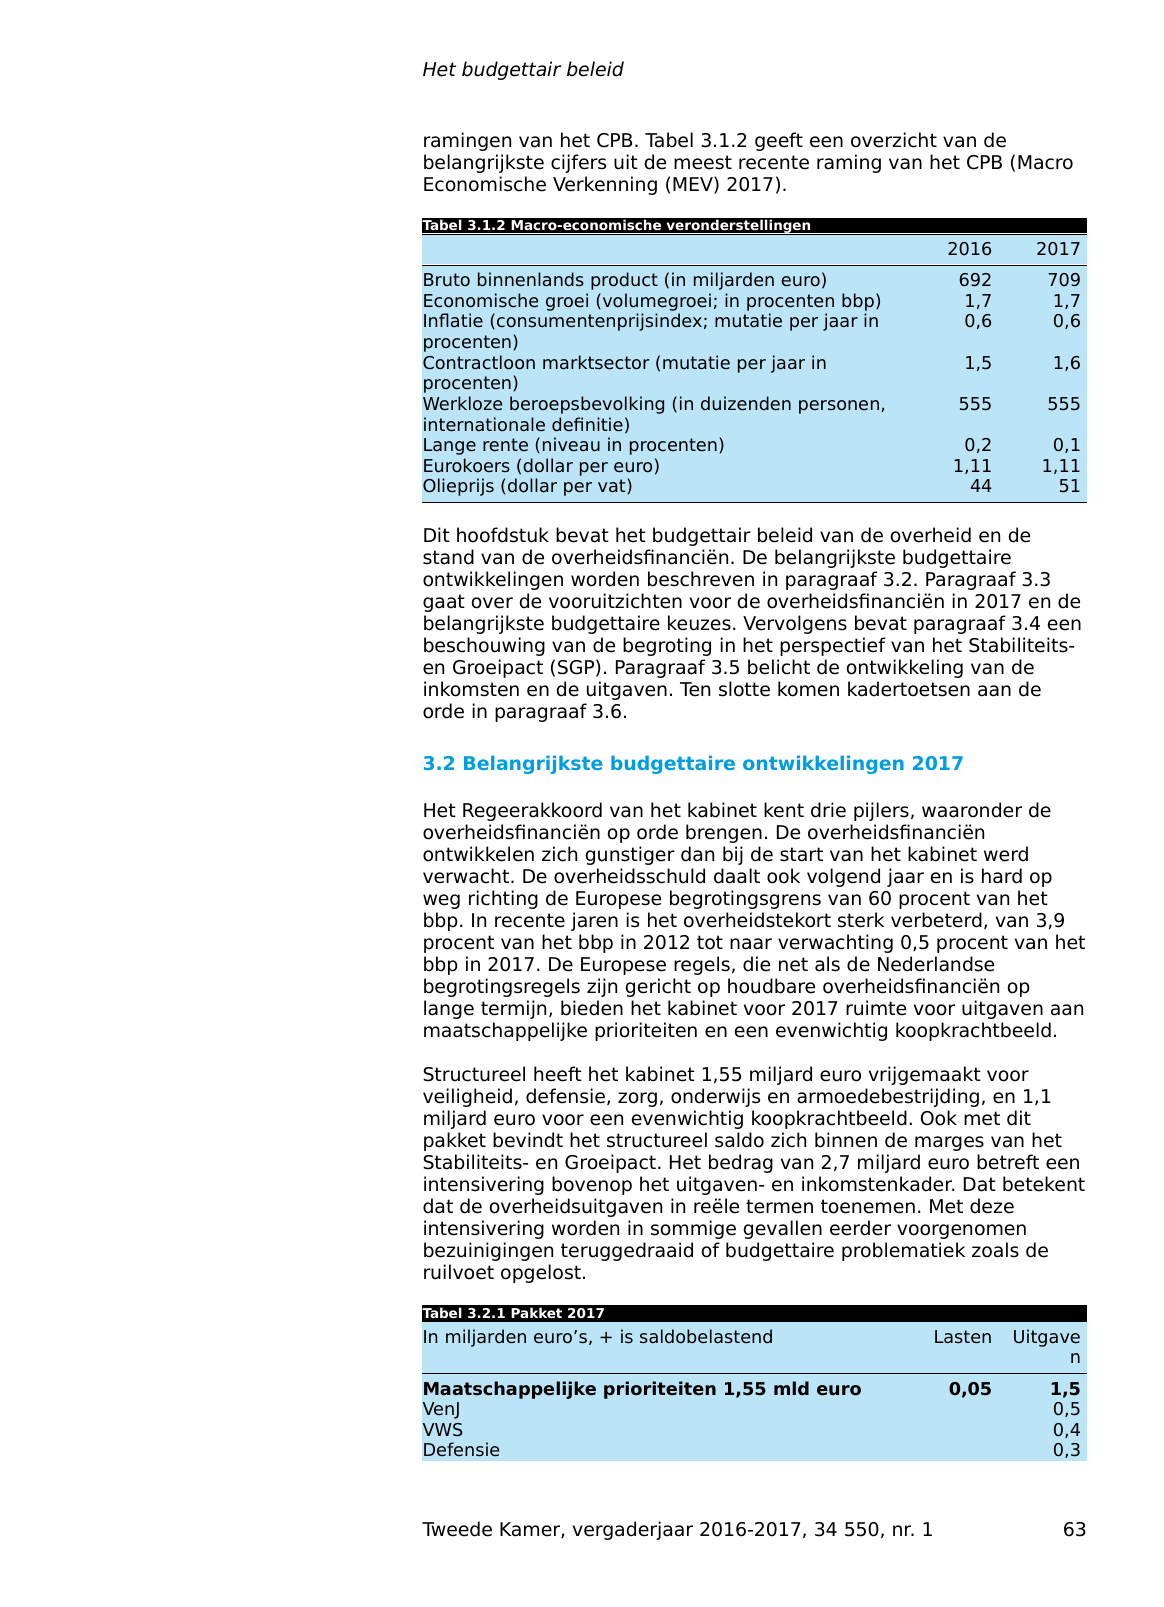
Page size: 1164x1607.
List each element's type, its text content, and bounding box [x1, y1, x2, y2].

table_cell 1,11 [998, 456, 1087, 476]
table_cell 0,05 [910, 1374, 998, 1399]
text Structureel heeft het kabinet 1,55 miljard euro vrijgemaakt voor veiligheid, defensie, zorg, onderwijs en armoedebestrijding, en 1,1 miljard euro voor een evenwichtig koopkrachtbeeld. Ook met dit pakket bevindt het structureel saldo zich binnen de marges van het Stabiliteits- en Groeipact. Het bedrag van 2,7 miljard euro betreft een intensivering bovenop het uitgaven- en inkomstenkader. Dat betekent dat de overheidsuitgaven in reële termen toenemen. Met deze intensivering worden in sommige gevallen eerder voorgenomen bezuinigingen teruggedraaid of budgettaire problematiek zoals de ruilvoet opgelost. [422, 1064, 1087, 1283]
text ramingen van het CPB. Tabel 3.1.2 geeft een overzicht van de belangrijkste cijfers uit de meest recente raming van het CPB (Macro Economische Verkenning (MEV) 2017). [422, 130, 1087, 196]
table_cell Uitgaven [998, 1322, 1087, 1373]
table_cell Lange rente (niveau in procenten) [422, 435, 909, 456]
table_cell Werkloze beroepsbevolking (in duizenden personen, internationale definitie) [422, 394, 909, 435]
table_cell 2017 [998, 235, 1087, 264]
table_cell 709 [998, 266, 1087, 291]
table_cell 0,6 [998, 311, 1087, 353]
text Het Regeerakkoord van het kabinet kent drie pijlers, waaronder de overheidsfinanciën op orde brengen. De overheidsfinanciën ontwikkelen zich gunstiger dan bij de start van het kabinet werd verwacht. De overheidsschuld daalt ook volgend jaar en is hard op weg richting de Europese begrotingsgrens van 60 procent van het bbp. In recente jaren is het overheidstekort sterk verbeterd, van 3,9 procent van het bbp in 2012 tot naar verwachting 0,5 procent van het bbp in 2017. De Europese regels, die net als de Nederlandse begrotingsregels zijn gericht op houdbare overheidsfinanciën op lange termijn, bieden het kabinet voor 2017 ruimte voor uitgaven aan maatschappelijke prioriteiten en een evenwichtig koopkrachtbeeld. [422, 800, 1087, 1042]
table_cell Lasten [910, 1322, 998, 1373]
table_cell 1,6 [998, 353, 1087, 394]
table_cell 1,5 [910, 353, 998, 394]
table_cell 1,7 [910, 291, 998, 311]
table_cell 0,6 [910, 311, 998, 353]
table_cell 0,1 [998, 435, 1087, 456]
table_cell In miljarden euro’s, + is saldobelastend [422, 1322, 909, 1373]
table_cell Bruto binnenlands product (in miljarden euro) [422, 266, 909, 291]
table_cell [910, 1420, 998, 1440]
table_cell Economische groei (volumegroei; in procenten bbp) [422, 291, 909, 311]
table_cell 51 [998, 476, 1087, 502]
table_cell Maatschappelijke prioriteiten 1,55 mld euro [422, 1374, 909, 1399]
table_cell [910, 1440, 998, 1461]
subtitle 3.2 Belangrijkste budgettaire ontwikkelingen 2017 [422, 753, 1087, 775]
table_cell VenJ [422, 1399, 909, 1420]
table_cell [422, 235, 909, 264]
table_cell 0,4 [998, 1420, 1087, 1440]
table_cell Defensie [422, 1440, 909, 1461]
table_cell Eurokoers (dollar per euro) [422, 456, 909, 476]
table_cell 44 [910, 476, 998, 502]
table_cell 0,3 [998, 1440, 1087, 1461]
table_cell 555 [998, 394, 1087, 435]
table_cell VWS [422, 1420, 909, 1440]
table_cell Contractloon marktsector (mutatie per jaar in procenten) [422, 353, 909, 394]
table_cell Olieprijs (dollar per vat) [422, 476, 909, 502]
table_header Tabel 3.2.1 Pakket 2017 [422, 1305, 1087, 1321]
table_cell 2016 [910, 235, 998, 264]
table_cell 1,5 [998, 1374, 1087, 1399]
text Dit hoofdstuk bevat het budgettair beleid van de overheid en de stand van de overheidsfinanciën. De belangrijkste budgettaire ontwikkelingen worden beschreven in paragraaf 3.2. Paragraaf 3.3 gaat over de vooruitzichten voor de overheidsfinanciën in 2017 en de belangrijkste budgettaire keuzes. Vervolgens bevat paragraaf 3.4 een beschouwing van de begroting in het perspectief van het Stabiliteits- en Groeipact (SGP). Paragraaf 3.5 belicht de ontwikkeling van de inkomsten en de uitgaven. Ten slotte komen kadertoetsen aan de orde in paragraaf 3.6. [422, 525, 1087, 723]
table_cell 1,7 [998, 291, 1087, 311]
table_header Tabel 3.1.2 Macro-economische veronderstellingen [422, 218, 1087, 233]
table_cell 0,5 [998, 1399, 1087, 1420]
table_cell Inflatie (consumentenprijsindex; mutatie per jaar in procenten) [422, 311, 909, 353]
table_cell 555 [910, 394, 998, 435]
table_cell 0,2 [910, 435, 998, 456]
table_cell 692 [910, 266, 998, 291]
table_cell [910, 1399, 998, 1420]
table_cell 1,11 [910, 456, 998, 476]
